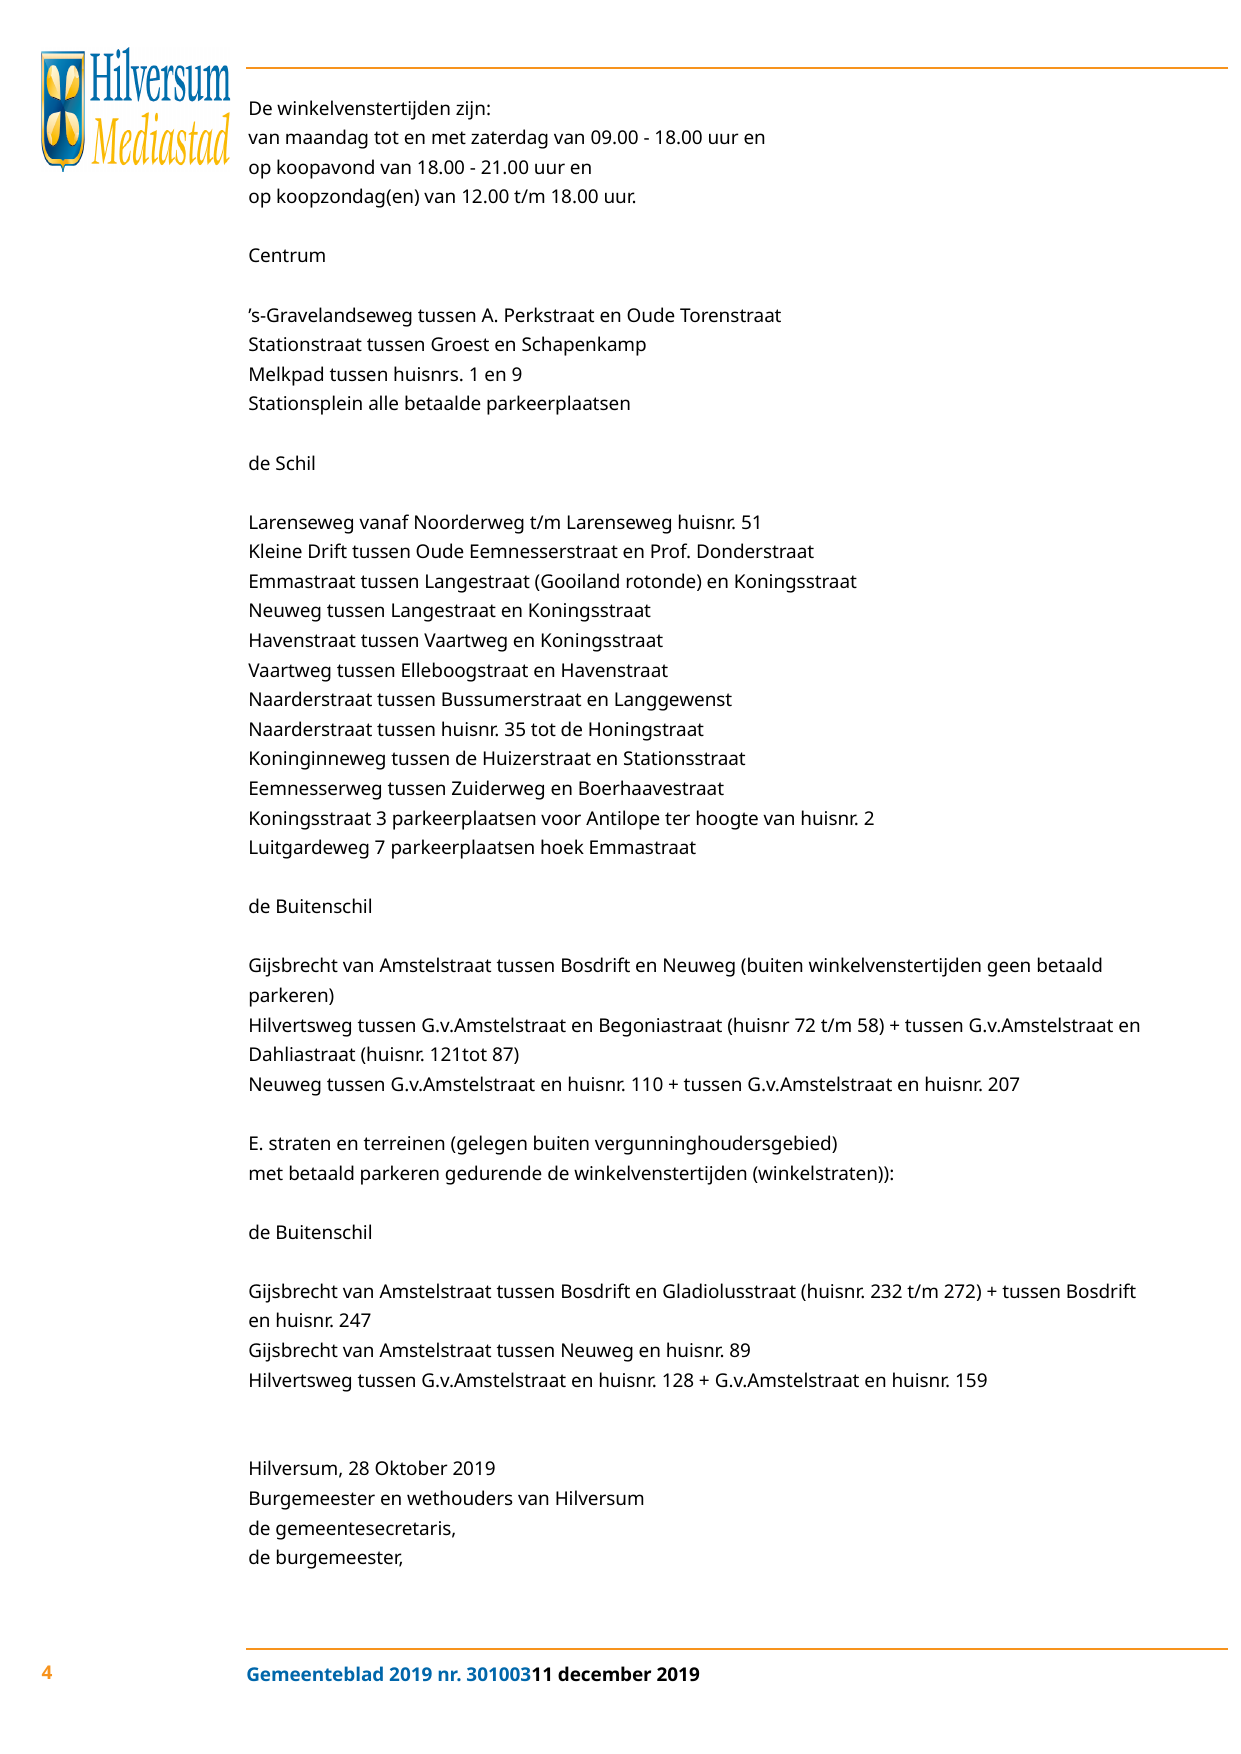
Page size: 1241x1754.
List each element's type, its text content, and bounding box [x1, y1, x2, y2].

text Hilvertsweg tussen G.v.Amstelstraat en huisnr. 128 + G.v.Amstelstraat en huisnr. 159 [248, 1367, 1152, 1393]
text Larenseweg vanaf Noorderweg t/m Larenseweg huisnr. 51 [248, 509, 1152, 535]
text Naarderstraat tussen Bussumerstraat en Langgewenst [248, 686, 1152, 712]
text Koningsstraat 3 parkeerplaatsen voor Antilope ter hoogte van huisnr. 2 [248, 805, 1152, 831]
text Kleine Drift tussen Oude Eemnesserstraat en Prof. Donderstraat [248, 538, 1152, 564]
text met betaald parkeren gedurende de winkelvenstertijden (winkelstraten)): [248, 1160, 1152, 1186]
text Melkpad tussen huisnrs. 1 en 9 [248, 361, 1152, 387]
text Emmastraat tussen Langestraat (Gooiland rotonde) en Koningsstraat [248, 568, 1152, 594]
text Vaartweg tussen Elleboogstraat en Havenstraat [248, 657, 1152, 683]
text Centrum [248, 243, 1152, 268]
text Naarderstraat tussen huisnr. 35 tot de Honingstraat [248, 716, 1152, 742]
text Stationstraat tussen Groest en Schapenkamp [248, 331, 1152, 357]
text Stationsplein alle betaalde parkeerplaatsen [248, 391, 1152, 416]
text de Schil [248, 450, 1152, 476]
text de burgemeester, [248, 1544, 1152, 1570]
text Hilvertsweg tussen G.v.Amstelstraat en Begoniastraat (huisnr 72 t/m 58) + tussen G.v.Amstelstraat en Dahliastraat (huisnr. 121tot 87) [248, 1012, 1152, 1067]
picture [41, 47, 231, 172]
text Gijsbrecht van Amstelstraat tussen Bosdrift en Neuweg (buiten winkelvenstertijden geen betaald parkeren) [248, 953, 1152, 1008]
text De winkelvenstertijden zijn: [248, 95, 1152, 121]
text op koopavond van 18.00 - 21.00 uur en [248, 154, 1152, 180]
text Hilversum, 28 Oktober 2019 [248, 1456, 1152, 1481]
text Neuweg tussen G.v.Amstelstraat en huisnr. 110 + tussen G.v.Amstelstraat en huisnr. 207 [248, 1071, 1152, 1097]
text de Buitenschil [248, 893, 1152, 919]
text Gijsbrecht van Amstelstraat tussen Neuweg en huisnr. 89 [248, 1337, 1152, 1363]
text op koopzondag(en) van 12.00 t/m 18.00 uur. [248, 183, 1152, 209]
text van maandag tot en met zaterdag van 09.00 - 18.00 uur en [248, 124, 1152, 150]
text Havenstraat tussen Vaartweg en Koningsstraat [248, 627, 1152, 653]
text de Buitenschil [248, 1219, 1152, 1245]
text ’s-Gravelandseweg tussen A. Perkstraat en Oude Torenstraat [248, 302, 1152, 328]
text de gemeentesecretaris, [248, 1515, 1152, 1541]
text E. straten en terreinen (gelegen buiten vergunninghoudersgebied) [248, 1130, 1152, 1156]
text Koninginneweg tussen de Huizerstraat en Stationsstraat [248, 746, 1152, 771]
text Luitgardeweg 7 parkeerplaatsen hoek Emmastraat [248, 834, 1152, 860]
text Burgemeester en wethouders van Hilversum [248, 1485, 1152, 1511]
text Gijsbrecht van Amstelstraat tussen Bosdrift en Gladiolusstraat (huisnr. 232 t/m 272) + tussen Bosdrift en huisnr. 247 [248, 1278, 1152, 1333]
text Neuweg tussen Langestraat en Koningsstraat [248, 598, 1152, 623]
text Eemnesserweg tussen Zuiderweg en Boerhaavestraat [248, 775, 1152, 801]
